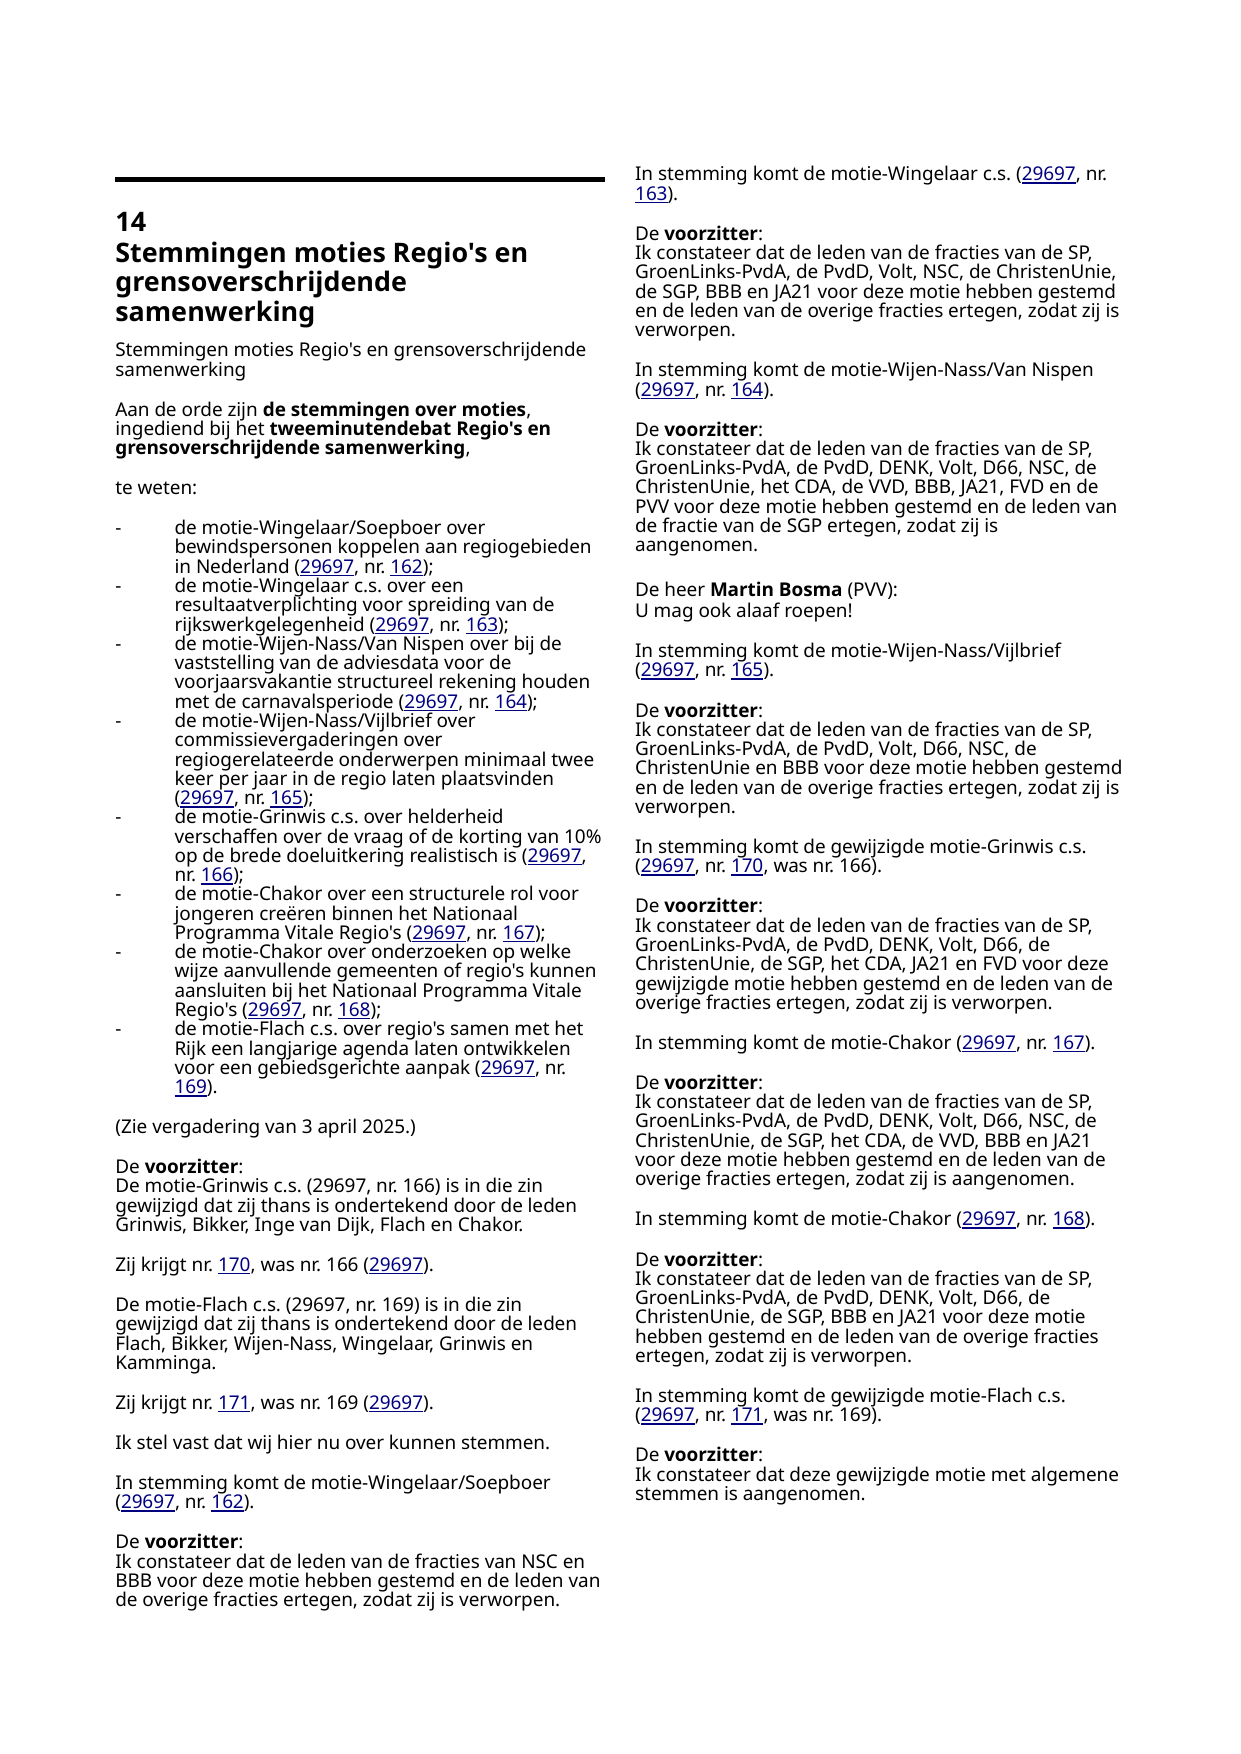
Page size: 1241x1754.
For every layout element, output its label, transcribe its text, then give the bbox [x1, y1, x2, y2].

text Ik constateer dat de leden van de fracties van de SP, GroenLinks-PvdA, de PvdD, Volt, D66, NSC, de ChristenUnie en BBB voor deze motie hebben gestemd en de leden van de overige fracties ertegen, zodat zij is verworpen. [635, 721, 1125, 817]
text In stemming komt de motie-Wingelaar/Soepboer (29697, nr. 162). [115, 1474, 605, 1513]
list de motie-Wingelaar c.s. over een resultaatverplichting voor spreiding van de rijkswerkgelegenheid (29697, nr. 163); [115, 577, 605, 635]
list de motie-Grinwis c.s. over helderheid verschaffen over de vraag of de korting van 10% op de brede doeluitkering realistisch is (29697, nr. 166); [115, 808, 605, 885]
text De voorzitter: [115, 1158, 605, 1177]
text U mag ook alaaf roepen! [635, 602, 1125, 621]
text 14 [115, 203, 605, 239]
text Zij krijgt nr. 170, was nr. 166 (29697). [115, 1256, 605, 1275]
text De heer Martin Bosma (PVV): [635, 576, 1125, 602]
text Ik constateer dat de leden van de fracties van NSC en BBB voor deze motie hebben gestemd en de leden van de overige fracties ertegen, zodat zij is verworpen. [115, 1553, 605, 1611]
text In stemming komt de motie-Chakor (29697, nr. 168). [635, 1210, 1125, 1230]
text De voorzitter: [635, 897, 1125, 917]
text De voorzitter: [115, 1533, 605, 1553]
list de motie-Wijen-Nass/Vijlbrief over commissievergaderingen over regiogerelateerde onderwerpen minimaal twee keer per jaar in de regio laten plaatsvinden (29697, nr. 165); [115, 712, 605, 808]
list de motie-Wijen-Nass/Van Nispen over bij de vaststelling van de adviesdata voor de voorjaarsvakantie structureel rekening houden met de carnavalsperiode (29697, nr. 164); [115, 635, 605, 712]
text De voorzitter: [635, 225, 1125, 244]
list de motie-Wingelaar/Soepboer over bewindspersonen koppelen aan regiogebieden in Nederland (29697, nr. 162); [115, 519, 605, 577]
text In stemming komt de motie-Wingelaar c.s. (29697, nr. 163). [635, 165, 1125, 204]
list de motie-Chakor over onderzoeken op welke wijze aanvullende gemeenten of regio's kunnen aansluiten bij het Nationaal Programma Vitale Regio's (29697, nr. 168); [115, 943, 605, 1020]
text In stemming komt de motie-Chakor (29697, nr. 167). [635, 1034, 1125, 1053]
text In stemming komt de motie-Wijen-Nass/Van Nispen (29697, nr. 164). [635, 361, 1125, 400]
text Zij krijgt nr. 171, was nr. 169 (29697). [115, 1394, 605, 1413]
text De voorzitter: [635, 1074, 1125, 1093]
list de motie-Chakor over een structurele rol voor jongeren creëren binnen het Nationaal Programma Vitale Regio's (29697, nr. 167); [115, 885, 605, 943]
text Stemmingen moties Regio's en grensoverschrijdende samenwerking [115, 341, 605, 380]
text Stemmingen moties Regio's en grensoverschrijdende samenwerking [115, 239, 605, 341]
text De voorzitter: [635, 1446, 1125, 1466]
text De motie-Flach c.s. (29697, nr. 169) is in die zin gewijzigd dat zij thans is ondertekend door de leden Flach, Bikker, Wijen-Nass, Wingelaar, Grinwis en Kamminga. [115, 1296, 605, 1373]
text te weten: [115, 479, 605, 498]
text Ik constateer dat deze gewijzigde motie met algemene stemmen is aangenomen. [635, 1466, 1125, 1504]
text Ik constateer dat de leden van de fracties van de SP, GroenLinks-PvdA, de PvdD, DENK, Volt, D66, NSC, de ChristenUnie, de SGP, het CDA, de VVD, BBB en JA21 voor deze motie hebben gestemd en de leden van de overige fracties ertegen, zodat zij is aangenomen. [635, 1093, 1125, 1189]
text Aan de orde zijn de stemmingen over moties, ingediend bij het tweeminutendebat Regio's en grensoverschrijdende samenwerking, [115, 401, 605, 458]
text Ik constateer dat de leden van de fracties van de SP, GroenLinks-PvdA, de PvdD, DENK, Volt, D66, de ChristenUnie, de SGP, het CDA, JA21 en FVD voor deze gewijzigde motie hebben gestemd en de leden van de overige fracties ertegen, zodat zij is verworpen. [635, 917, 1125, 1013]
text In stemming komt de gewijzigde motie-Flach c.s. (29697, nr. 171, was nr. 169). [635, 1387, 1125, 1426]
text Ik constateer dat de leden van de fracties van de SP, GroenLinks-PvdA, de PvdD, DENK, Volt, D66, de ChristenUnie, de SGP, BBB en JA21 voor deze motie hebben gestemd en de leden van de overige fracties ertegen, zodat zij is verworpen. [635, 1270, 1125, 1366]
text Ik constateer dat de leden van de fracties van de SP, GroenLinks-PvdA, de PvdD, Volt, NSC, de ChristenUnie, de SGP, BBB en JA21 voor deze motie hebben gestemd en de leden van de overige fracties ertegen, zodat zij is verworpen. [635, 244, 1125, 340]
text In stemming komt de gewijzigde motie-Grinwis c.s. (29697, nr. 170, was nr. 166). [635, 838, 1125, 877]
text De voorzitter: [635, 1251, 1125, 1270]
text De motie-Grinwis c.s. (29697, nr. 166) is in die zin gewijzigd dat zij thans is ondertekend door de leden Grinwis, Bikker, Inge van Dijk, Flach en Chakor. [115, 1177, 605, 1235]
text Ik stel vast dat wij hier nu over kunnen stemmen. [115, 1434, 605, 1453]
list de motie-Flach c.s. over regio's samen met het Rijk een langjarige agenda laten ontwikkelen voor een gebiedsgerichte aanpak (29697, nr. 169). [115, 1020, 605, 1097]
text (Zie vergadering van 3 april 2025.) [115, 1118, 605, 1137]
text Ik constateer dat de leden van de fracties van de SP, GroenLinks-PvdA, de PvdD, DENK, Volt, D66, NSC, de ChristenUnie, het CDA, de VVD, BBB, JA21, FVD en de PVV voor deze motie hebben gestemd en de leden van de fractie van de SGP ertegen, zodat zij is aangenomen. [635, 440, 1125, 556]
text In stemming komt de motie-Wijen-Nass/Vijlbrief (29697, nr. 165). [635, 642, 1125, 681]
text De voorzitter: [635, 421, 1125, 440]
text De voorzitter: [635, 702, 1125, 721]
